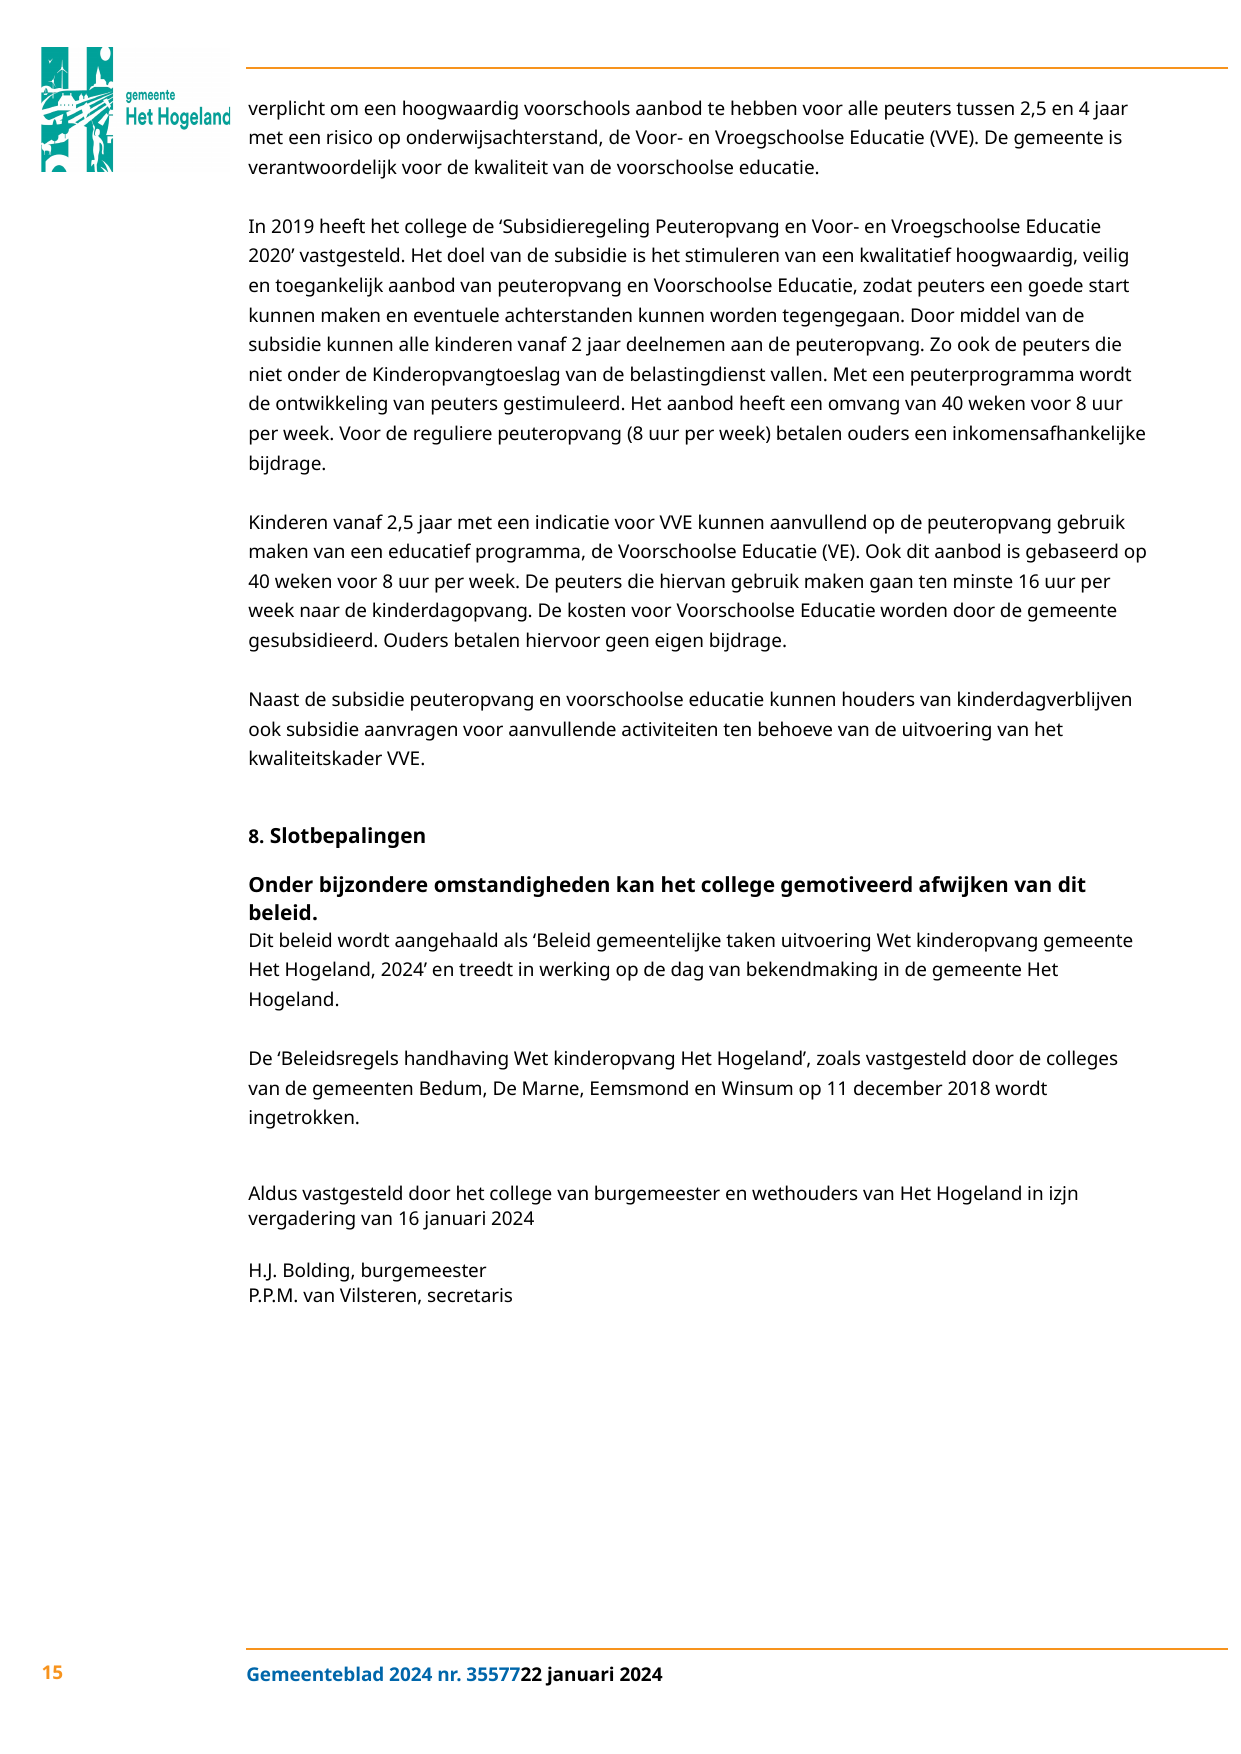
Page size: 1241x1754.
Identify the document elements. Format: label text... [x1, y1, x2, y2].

text verplicht om een hoogwaardig voorschools aanbod te hebben voor alle peuters tussen 2,5 en 4 jaar met een risico op onderwijsachterstand, de Voor- en Vroegschoolse Educatie (VVE). De gemeente is verantwoordelijk voor de kwaliteit van de voorschoolse educatie. [248, 95, 1152, 180]
text P.P.M. van Vilsteren, secretaris [248, 1283, 1152, 1308]
text In 2019 heeft het college de ‘Subsidieregeling Peuteropvang en Voor- en Vroegschoolse Educatie 2020’ vastgesteld. Het doel van de subsidie is het stimuleren van een kwalitatief hoogwaardig, veilig en toegankelijk aanbod van peuteropvang en Voorschoolse Educatie, zodat peuters een goede start kunnen maken en eventuele achterstanden kunnen worden tegengegaan. Door middel van de subsidie kunnen alle kinderen vanaf 2 jaar deelnemen aan de peuteropvang. Zo ook de peuters die niet onder de Kinderopvangtoeslag van de belastingdienst vallen. Met een peuterprogramma wordt de ontwikkeling van peuters gestimuleerd. Het aanbod heeft een omvang van 40 weken voor 8 uur per week. Voor de reguliere peuteropvang (8 uur per week) betalen ouders een inkomensafhankelijke bijdrage. [248, 213, 1152, 476]
text Kinderen vanaf 2,5 jaar met een indicatie voor VVE kunnen aanvullend op de peuteropvang gebruik maken van een educatief programma, de Voorschoolse Educatie (VE). Ook dit aanbod is gebaseerd op 40 weken voor 8 uur per week. De peuters die hiervan gebruik maken gaan ten minste 16 uur per week naar de kinderdagopvang. De kosten voor Voorschoolse Educatie worden door de gemeente gesubsidieerd. Ouders betalen hiervoor geen eigen bijdrage. [248, 509, 1152, 653]
text Onder bijzondere omstandigheden kan het college gemotiveerd afwijken van dit beleid. [248, 870, 1152, 927]
text Dit beleid wordt aangehaald als ‘Beleid gemeentelijke taken uitvoering Wet kinderopvang gemeente Het Hogeland, 2024’ en treedt in werking op de dag van bekendmaking in de gemeente Het Hogeland. [248, 927, 1152, 1012]
text De ‘Beleidsregels handhaving Wet kinderopvang Het Hogeland’, zoals vastgesteld door de colleges van de gemeenten Bedum, De Marne, Eemsmond en Winsum op 11 december 2018 wordt ingetrokken. [248, 1045, 1152, 1130]
picture [41, 47, 231, 172]
text Aldus vastgesteld door het college van burgemeester en wethouders van Het Hogeland in izjn vergadering van 16 januari 2024 [248, 1180, 1152, 1231]
text 8. Slotbepalingen [248, 821, 1152, 849]
text H.J. Bolding, burgemeester [248, 1257, 1152, 1283]
text Naast de subsidie peuteropvang en voorschoolse educatie kunnen houders van kinderdagverblijven ook subsidie aanvragen voor aanvullende activiteiten ten behoeve van de uitvoering van het kwaliteitskader VVE. [248, 686, 1152, 771]
